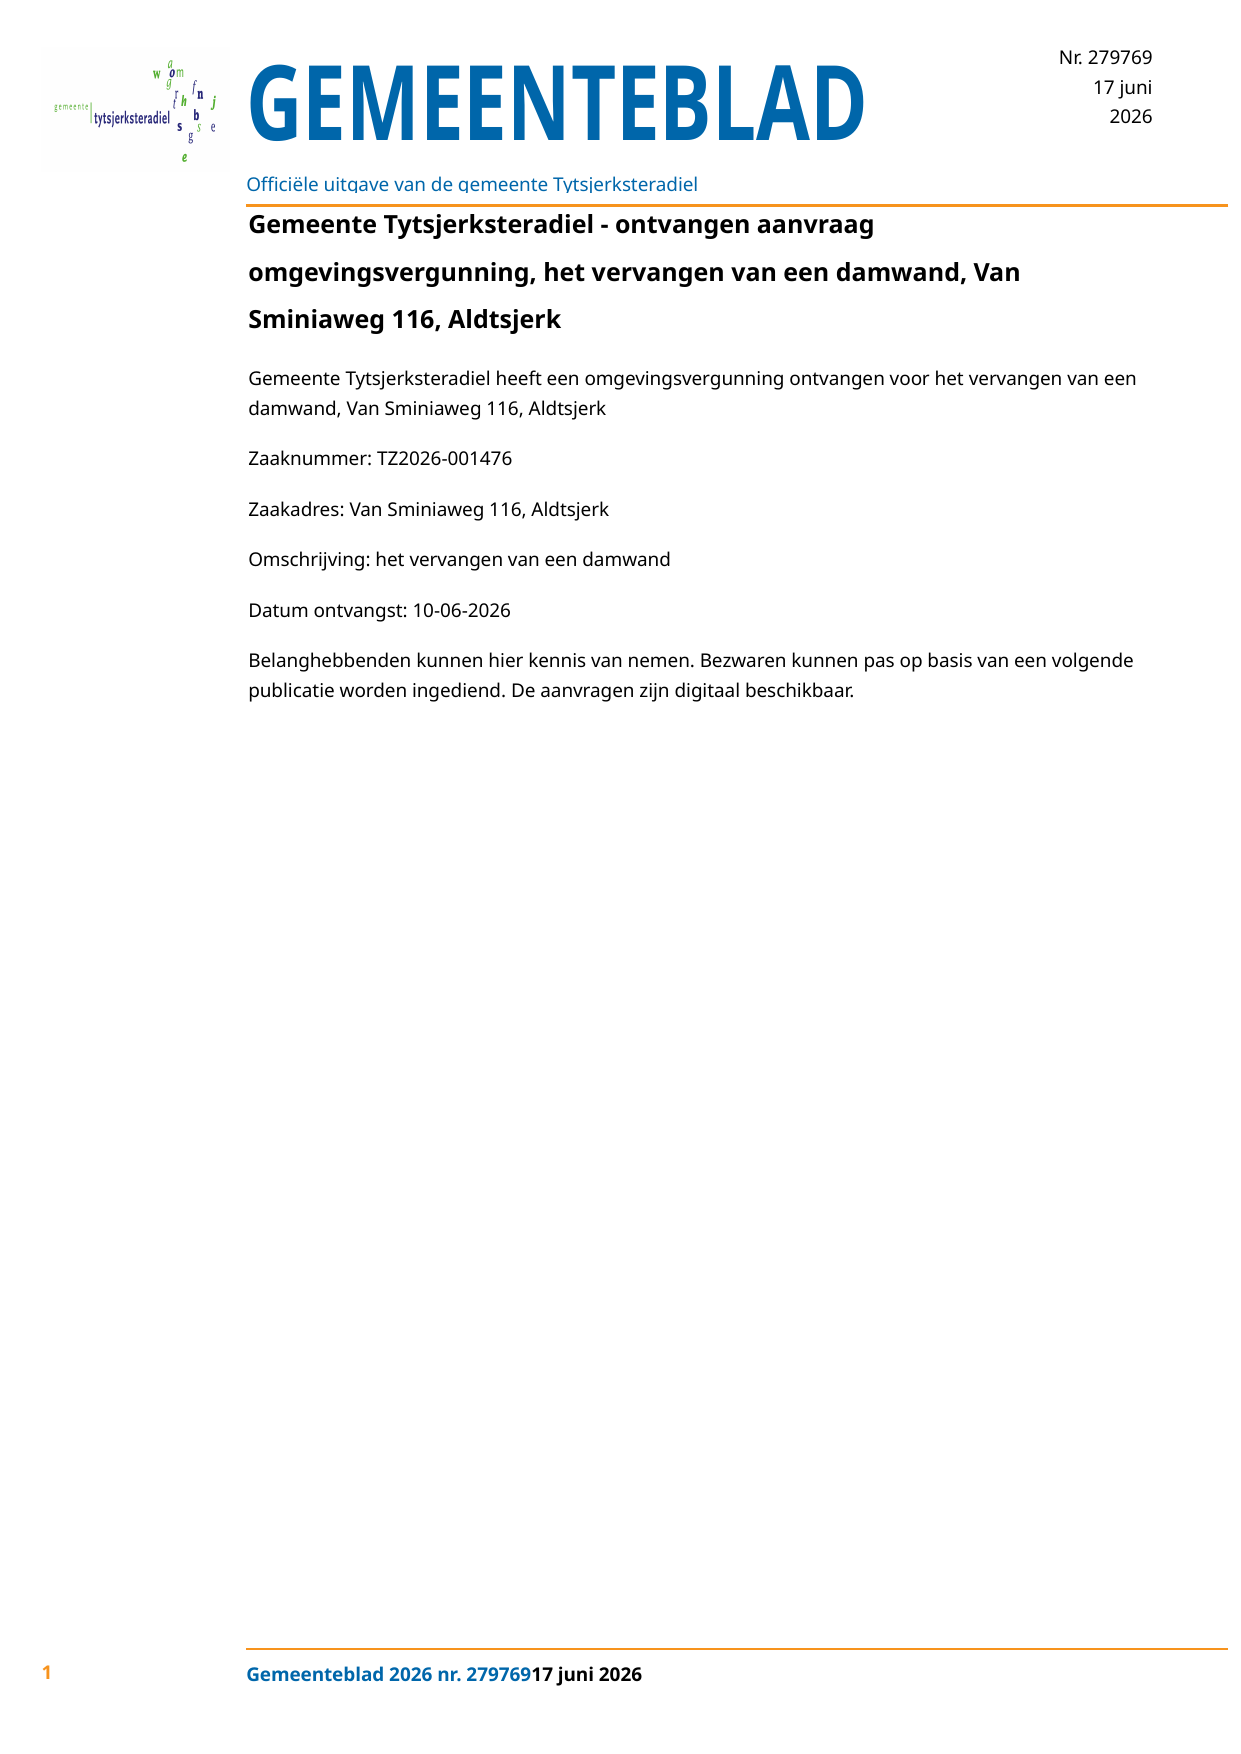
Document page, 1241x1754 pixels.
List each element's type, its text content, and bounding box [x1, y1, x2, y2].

text Omschrijving: het vervangen van een damwand [248, 546, 1152, 572]
text Gemeente Tytsjerksteradiel - ontvangen aanvraag omgevingsvergunning, het vervangen van een damwand, Van Sminiaweg 116, Aldtsjerk [248, 207, 1152, 336]
picture [41, 47, 231, 172]
text Datum ontvangst: 10-06-2026 [248, 597, 1152, 622]
text Zaakadres: Van Sminiaweg 116, Aldtsjerk [248, 496, 1152, 522]
text Zaaknummer: TZ2026-001476 [248, 446, 1152, 471]
text Belanghebbenden kunnen hier kennis van nemen. Bezwaren kunnen pas op basis van een volgende publicatie worden ingediend. De aanvragen zijn digitaal beschikbaar. [248, 647, 1152, 702]
text Gemeente Tytsjerksteradiel heeft een omgevingsvergunning ontvangen voor het vervangen van een damwand, Van Sminiaweg 116, Aldtsjerk [248, 366, 1152, 421]
